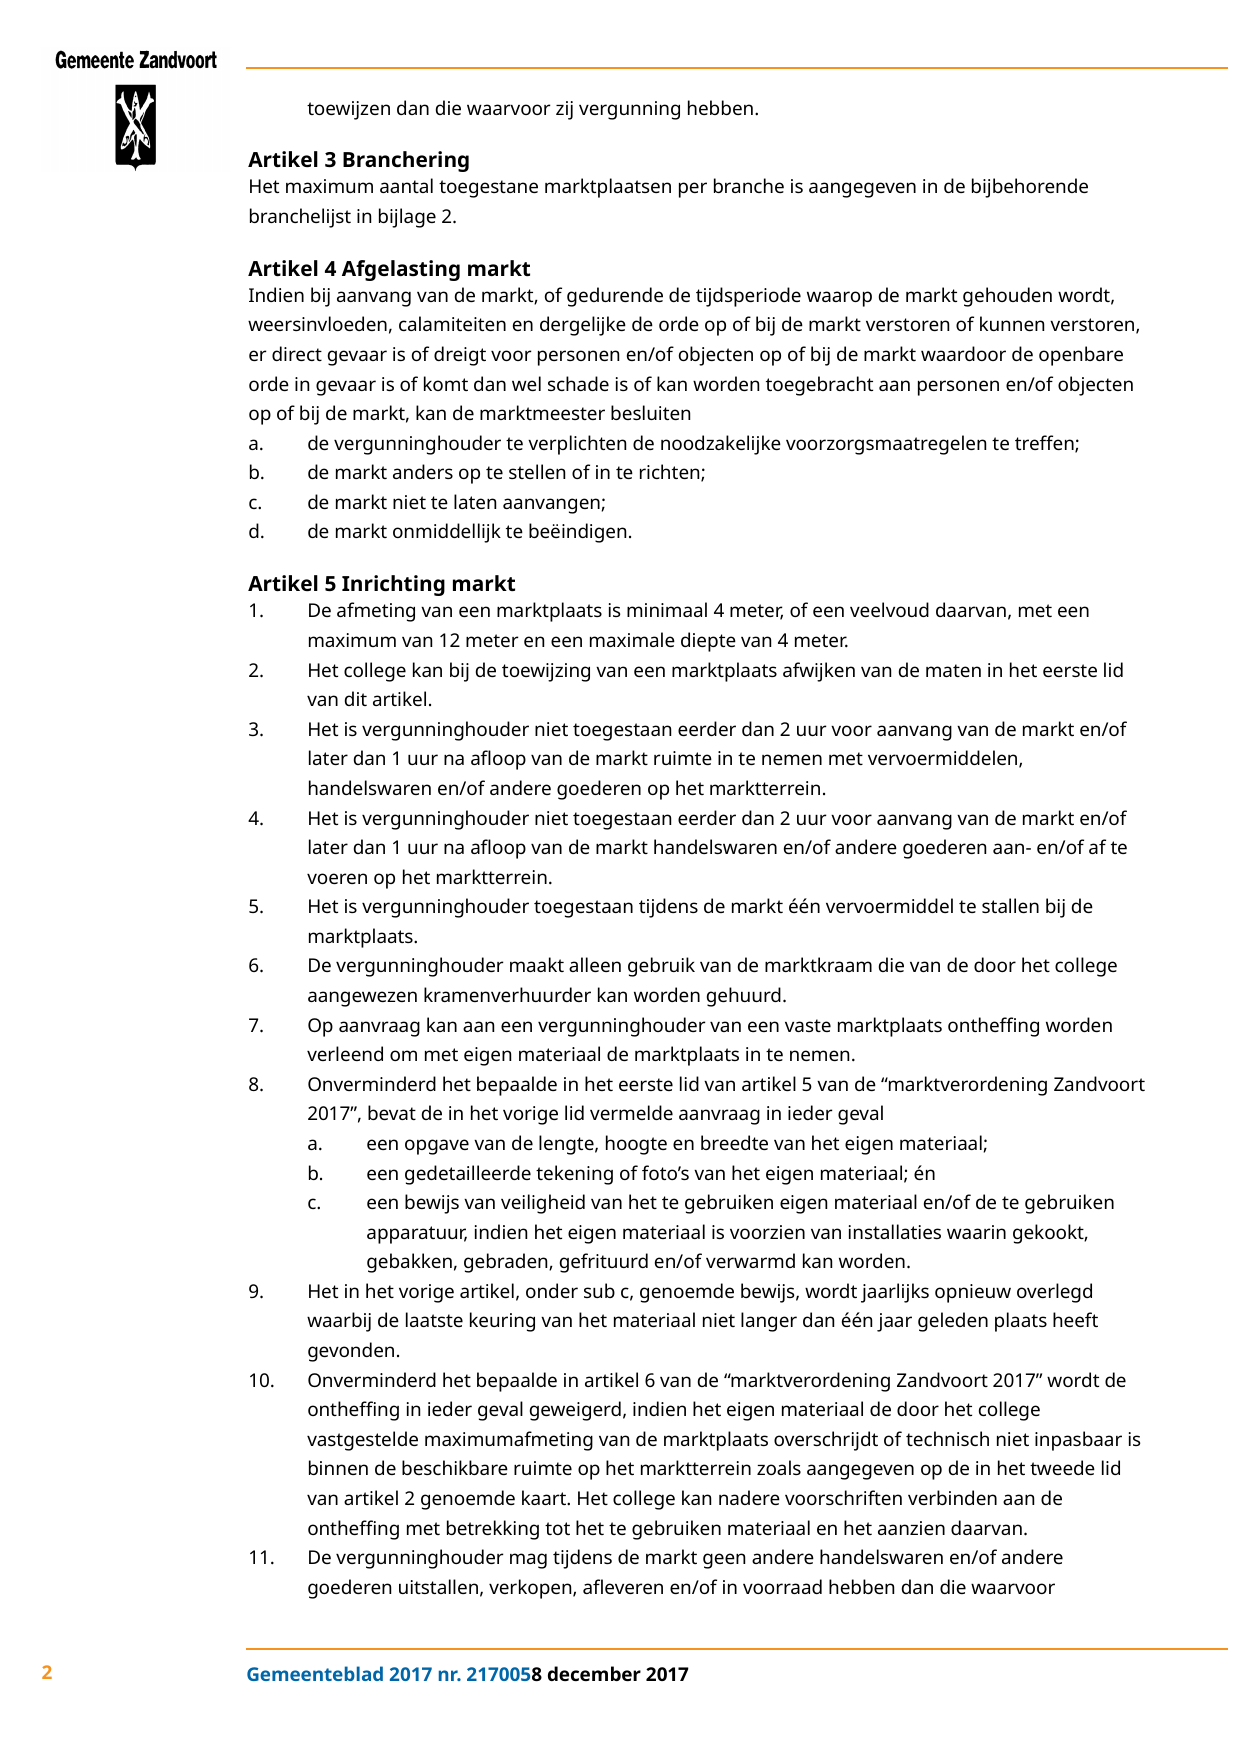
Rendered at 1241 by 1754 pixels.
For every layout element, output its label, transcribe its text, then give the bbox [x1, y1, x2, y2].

picture [41, 47, 231, 172]
list een gedetailleerde tekening of foto’s van het eigen materiaal; én [307, 1160, 1152, 1185]
text Artikel 4 Afgelasting markt [248, 254, 1152, 282]
text Het maximum aantal toegestane marktplaatsen per branche is aangegeven in de bijbehorende branchelijst in bijlage 2. [248, 174, 1152, 229]
text Artikel 3 Branchering [248, 145, 1152, 174]
list De vergunninghouder mag tijdens de markt geen andere handelswaren en/of andere goederen uitstallen, verkopen, afleveren en/of in voorraad hebben dan die waarvoor [248, 1544, 1152, 1599]
list Onverminderd het bepaalde in het eerste lid van artikel 5 van de “marktverordening Zandvoort 2017”, bevat de in het vorige lid vermelde aanvraag in ieder geval [248, 1071, 1152, 1126]
list een bewijs van veiligheid van het te gebruiken eigen materiaal en/of de te gebruiken apparatuur, indien het eigen materiaal is voorzien van installaties waarin gekookt, gebakken, gebraden, gefrituurd en/of verwarmd kan worden. [307, 1189, 1152, 1274]
list De afmeting van een marktplaats is minimaal 4 meter, of een veelvoud daarvan, met een maximum van 12 meter en een maximale diepte van 4 meter. [248, 598, 1152, 653]
list Het in het vorige artikel, onder sub c, genoemde bewijs, wordt jaarlijks opnieuw overlegd waarbij de laatste keuring van het materiaal niet langer dan één jaar geleden plaats heeft gevonden. [248, 1278, 1152, 1363]
list de vergunninghouder te verplichten de noodzakelijke voorzorgsmaatregelen te treffen; [248, 430, 1152, 456]
list een opgave van de lengte, hoogte en breedte van het eigen materiaal; [307, 1130, 1152, 1156]
list de markt onmiddellijk te beëindigen. [248, 519, 1152, 544]
text Indien bij aanvang van de markt, of gedurende de tijdsperiode waarop de markt gehouden wordt, weersinvloeden, calamiteiten en dergelijke de orde op of bij de markt verstoren of kunnen verstoren, er direct gevaar is of dreigt voor personen en/of objecten op of bij de markt waardoor de openbare orde in gevaar is of komt dan wel schade is of kan worden toegebracht aan personen en/of objecten op of bij de markt, kan de marktmeester besluiten [248, 282, 1152, 426]
list de markt anders op te stellen of in te richten; [248, 459, 1152, 485]
list toewijzen dan die waarvoor zij vergunning hebben. [248, 95, 1152, 121]
text Artikel 5 Inrichting markt [248, 569, 1152, 598]
list Onverminderd het bepaalde in artikel 6 van de “marktverordening Zandvoort 2017” wordt de ontheffing in ieder geval geweigerd, indien het eigen materiaal de door het college vastgestelde maximumafmeting van de marktplaats overschrijdt of technisch niet inpasbaar is binnen de beschikbare ruimte op het marktterrein zoals aangegeven op de in het tweede lid van artikel 2 genoemde kaart. Het college kan nadere voorschriften verbinden aan de ontheffing met betrekking tot het te gebruiken materiaal en het aanzien daarvan. [248, 1367, 1152, 1540]
list Het college kan bij de toewijzing van een marktplaats afwijken van de maten in het eerste lid van dit artikel. [248, 657, 1152, 712]
list Het is vergunninghouder niet toegestaan eerder dan 2 uur voor aanvang van de markt en/of later dan 1 uur na afloop van de markt handelswaren en/of andere goederen aan- en/of af te voeren op het marktterrein. [248, 805, 1152, 889]
list De vergunninghouder maakt alleen gebruik van de marktkraam die van de door het college aangewezen kramenverhuurder kan worden gehuurd. [248, 953, 1152, 1008]
list de markt niet te laten aanvangen; [248, 489, 1152, 515]
list Het is vergunninghouder toegestaan tijdens de markt één vervoermiddel te stallen bij de marktplaats. [248, 893, 1152, 949]
list Het is vergunninghouder niet toegestaan eerder dan 2 uur voor aanvang van de markt en/of later dan 1 uur na afloop van de markt ruimte in te nemen met vervoermiddelen, handelswaren en/of andere goederen op het marktterrein. [248, 716, 1152, 801]
list Op aanvraag kan aan een vergunninghouder van een vaste marktplaats ontheffing worden verleend om met eigen materiaal de marktplaats in te nemen. [248, 1012, 1152, 1067]
